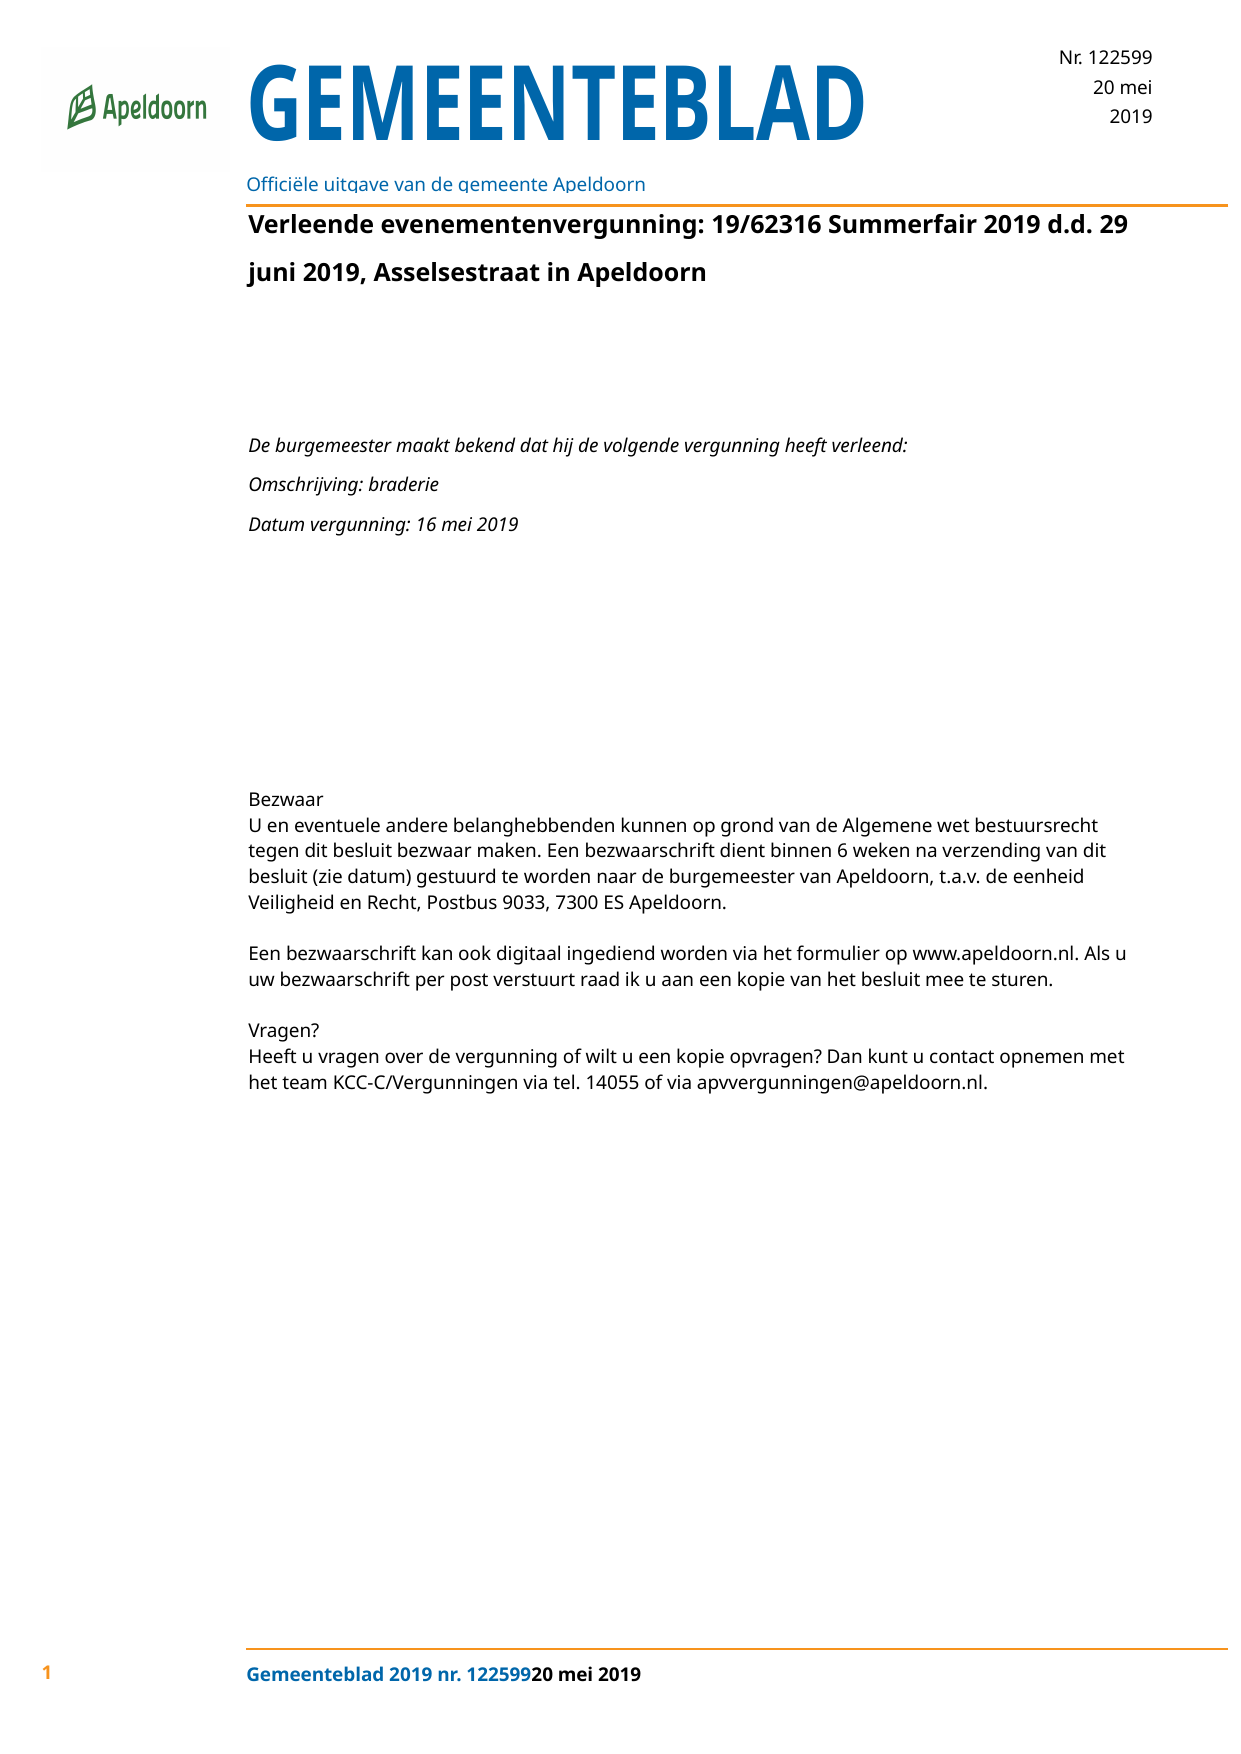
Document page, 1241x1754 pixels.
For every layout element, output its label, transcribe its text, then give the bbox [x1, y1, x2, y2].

text Datum vergunning: 16 mei 2019 [248, 511, 1152, 537]
text Een bezwaarschrift kan ook digitaal ingediend worden via het formulier op www.apeldoorn.nl. Als u uw bezwaarschrift per post verstuurt raad ik u aan een kopie van het besluit mee te sturen. [248, 940, 1152, 992]
text Omschrijving: braderie [248, 472, 1152, 497]
text Vragen? [248, 1018, 1152, 1043]
text U en eventuele andere belanghebbenden kunnen op grond van de Algemene wet bestuursrecht tegen dit besluit bezwaar maken. Een bezwaarschrift dient binnen 6 weken na verzending van dit besluit (zie datum) gestuurd te worden naar de burgemeester van Apeldoorn, t.a.v. de eenheid Veiligheid en Recht, Postbus 9033, 7300 ES Apeldoorn. [248, 812, 1152, 915]
picture [41, 47, 231, 172]
text Bezwaar [248, 786, 1152, 812]
text Heeft u vragen over de vergunning of wilt u een kopie opvragen? Dan kunt u contact opnemen met het team KCC-C/Vergunningen via tel. 14055 of via apvvergunningen@apeldoorn.nl. [248, 1043, 1152, 1095]
text De burgemeester maakt bekend dat hij de volgende vergunning heeft verleend: [248, 432, 1152, 458]
text Verleende evenementenvergunning: 19/62316 Summerfair 2019 d.d. 29 juni 2019, Asselsestraat in Apeldoorn [248, 207, 1152, 288]
